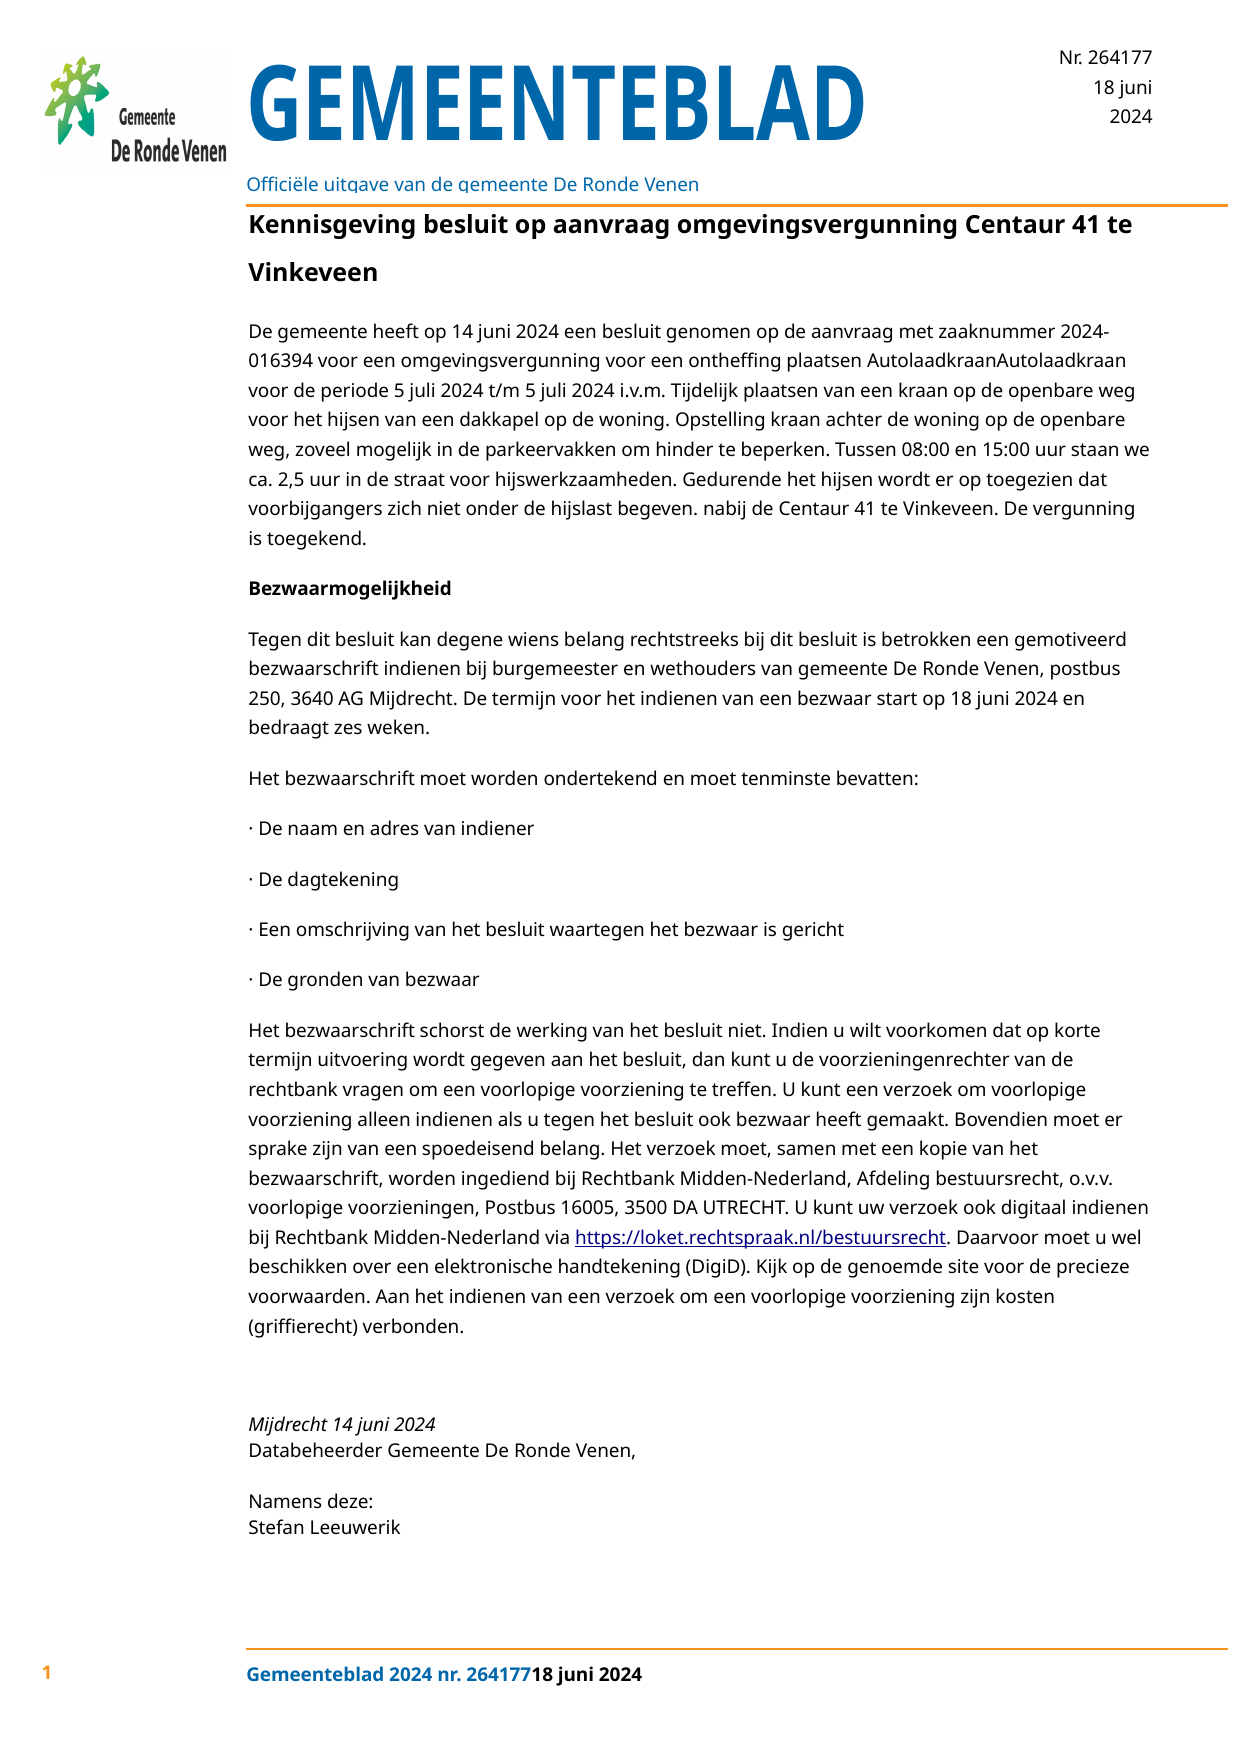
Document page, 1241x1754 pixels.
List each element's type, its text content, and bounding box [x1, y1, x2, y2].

text Het bezwaarschrift schorst de werking van het besluit niet. Indien u wilt voorkomen dat op korte termijn uitvoering wordt gegeven aan het besluit, dan kunt u de voorzieningenrechter van de rechtbank vragen om een voorlopige voorziening te treffen. U kunt een verzoek om voorlopige voorziening alleen indienen als u tegen het besluit ook bezwaar heeft gemaakt. Bovendien moet er sprake zijn van een spoedeisend belang. Het verzoek moet, samen met een kopie van het bezwaarschrift, worden ingediend bij Rechtbank Midden-Nederland, Afdeling bestuursrecht, o.v.v. voorlopige voorzieningen, Postbus 16005, 3500 DA UTRECHT. U kunt uw verzoek ook digitaal indienen bij Rechtbank Midden-Nederland via https://loket.rechtspraak.nl/bestuursrecht. Daarvoor moet u wel beschikken over een elektronische handtekening (DigiD). Kijk op de genoemde site voor de precieze voorwaarden. Aan het indienen van een verzoek om een voorlopige voorziening zijn kosten (griffierecht) verbonden. [248, 1017, 1152, 1339]
text · Een omschrijving van het besluit waartegen het bezwaar is gericht [248, 916, 1152, 942]
text Mijdrecht 14 juni 2024 [248, 1411, 1152, 1437]
text Tegen dit besluit kan degene wiens belang rechtstreeks bij dit besluit is betrokken een gemotiveerd bezwaarschrift indienen bij burgemeester en wethouders van gemeente De Ronde Venen, postbus 250, 3640 AG Mijdrecht. De termijn voor het indienen van een bezwaar start op 18 juni 2024 en bedraagt zes weken. [248, 626, 1152, 740]
text · De naam en adres van indiener [248, 815, 1152, 841]
text Bezwaarmogelijkheid [248, 575, 1152, 601]
text · De gronden van bezwaar [248, 967, 1152, 992]
text Het bezwaarschrift moet worden ondertekend en moet tenminste bevatten: [248, 765, 1152, 791]
text · De dagtekening [248, 866, 1152, 892]
picture [41, 47, 231, 172]
text De gemeente heeft op 14 juni 2024 een besluit genomen op de aanvraag met zaaknummer 2024-016394 voor een omgevingsvergunning voor een ontheffing plaatsen AutolaadkraanAutolaadkraan voor de periode 5 juli 2024 t/m 5 juli 2024 i.v.m. Tijdelijk plaatsen van een kraan op de openbare weg voor het hijsen van een dakkapel op de woning. Opstelling kraan achter de woning op de openbare weg, zoveel mogelijk in de parkeervakken om hinder te beperken. Tussen 08:00 en 15:00 uur staan we ca. 2,5 uur in de straat voor hijswerkzaamheden. Gedurende het hijsen wordt er op toegezien dat voorbijgangers zich niet onder de hijslast begeven. nabij de Centaur 41 te Vinkeveen. De vergunning is toegekend. [248, 318, 1152, 551]
text Namens deze: [248, 1488, 1152, 1514]
text Kennisgeving besluit op aanvraag omgevingsvergunning Centaur 41 te Vinkeveen [248, 207, 1152, 288]
text Stefan Leeuwerik [248, 1514, 1152, 1540]
text Databeheerder Gemeente De Ronde Venen, [248, 1437, 1152, 1463]
